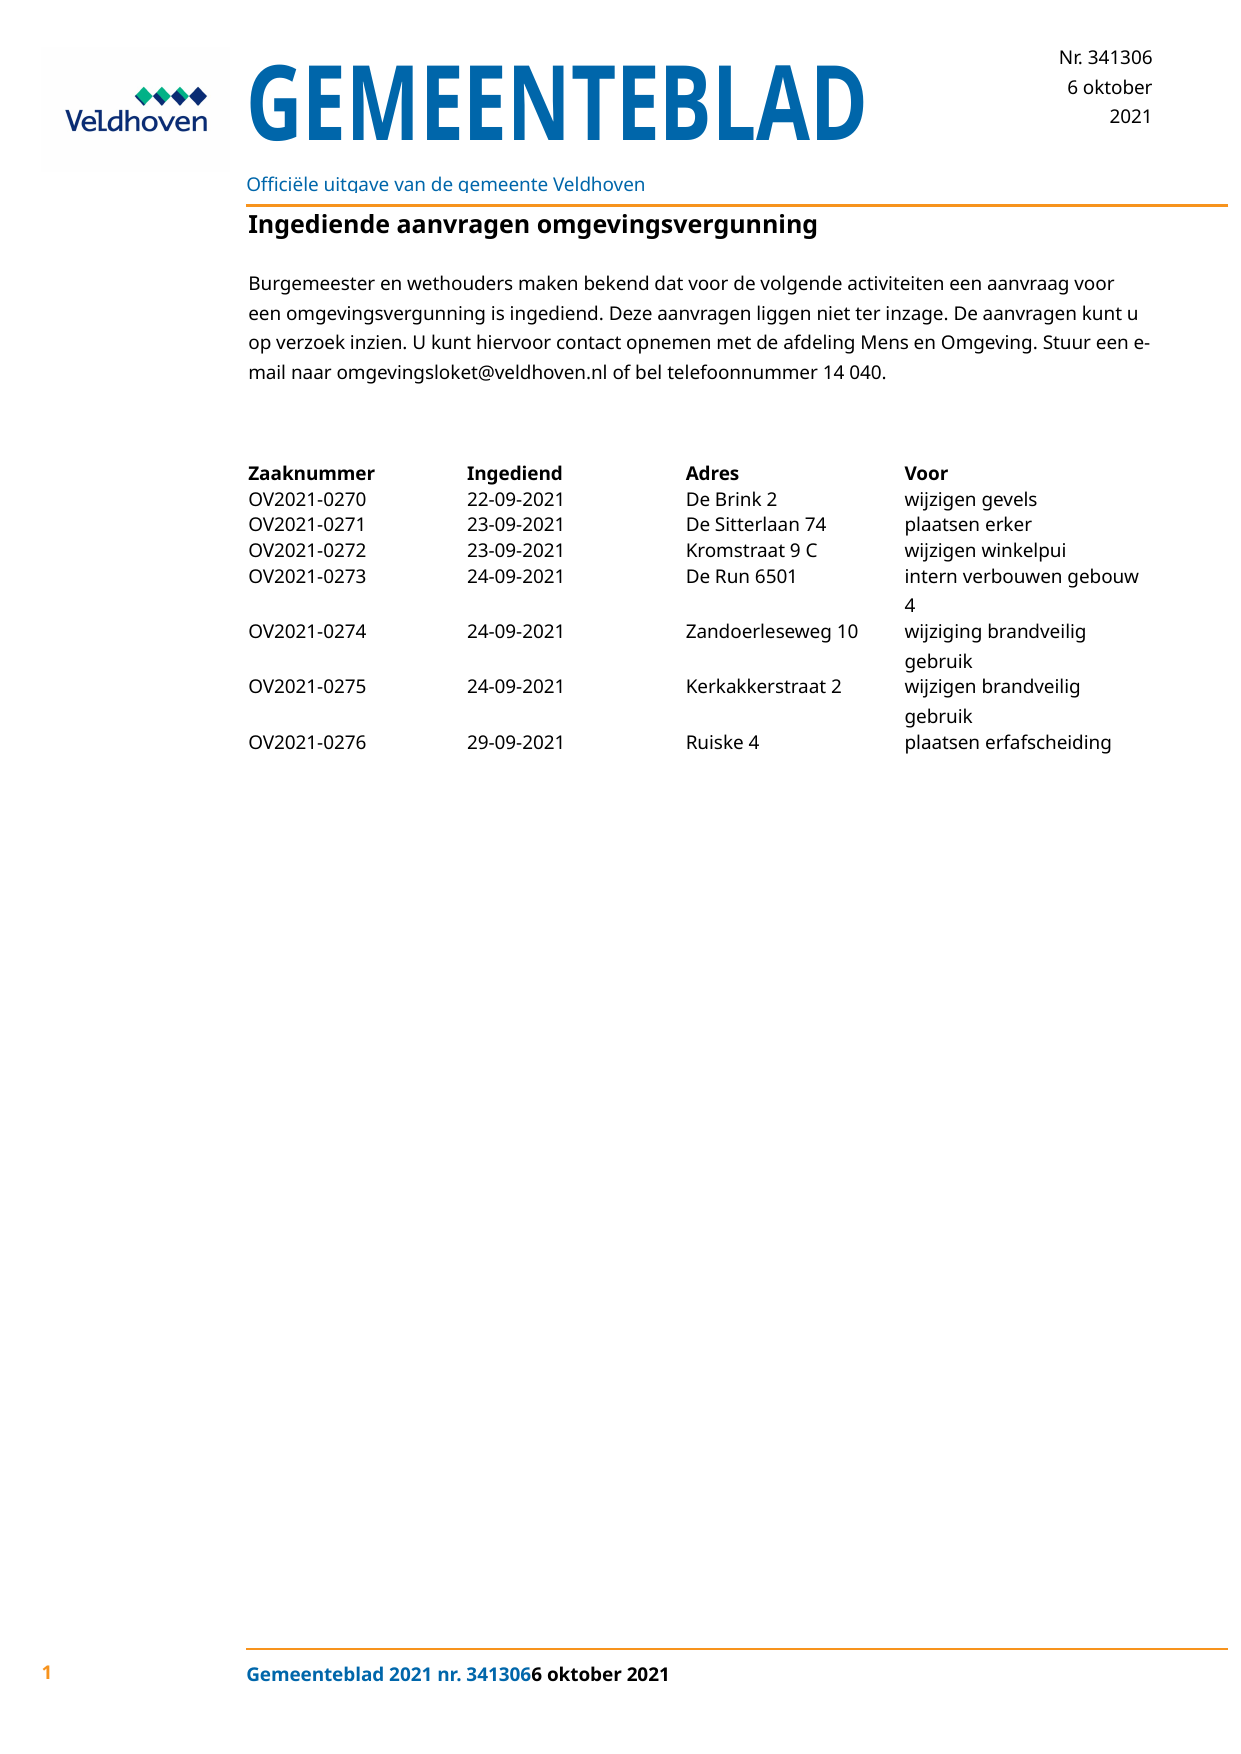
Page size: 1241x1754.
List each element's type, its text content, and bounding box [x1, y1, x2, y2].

table_cell OV2021-0274 [248, 618, 467, 673]
table_header Voor [904, 460, 1152, 486]
table_cell plaatsen erker [904, 511, 1152, 537]
table_cell wijzigen gevels [904, 486, 1152, 511]
table_cell OV2021-0270 [248, 486, 467, 511]
table_cell Kromstraat 9 C [686, 537, 904, 563]
table_cell Kerkakkerstraat 2 [686, 674, 904, 729]
table_cell 24-09-2021 [467, 674, 686, 729]
table_cell 23-09-2021 [467, 511, 686, 537]
table_header Zaaknummer [248, 460, 467, 486]
table_header Ingediend [467, 460, 686, 486]
picture [41, 47, 231, 172]
table_cell OV2021-0276 [248, 729, 467, 754]
table_cell 24-09-2021 [467, 618, 686, 673]
table_cell OV2021-0272 [248, 537, 467, 563]
table_cell OV2021-0275 [248, 674, 467, 729]
table_cell wijzigen brandveilig gebruik [904, 674, 1152, 729]
table_cell OV2021-0271 [248, 511, 467, 537]
table_cell 24-09-2021 [467, 563, 686, 618]
table_cell De Sitterlaan 74 [686, 511, 904, 537]
table_cell Zandoerleseweg 10 [686, 618, 904, 673]
table_cell Ruiske 4 [686, 729, 904, 754]
table_cell 29-09-2021 [467, 729, 686, 754]
table_cell wijzigen winkelpui [904, 537, 1152, 563]
table_cell De Brink 2 [686, 486, 904, 511]
table_cell 22-09-2021 [467, 486, 686, 511]
table_cell De Run 6501 [686, 563, 904, 618]
table_header Adres [686, 460, 904, 486]
text Burgemeester en wethouders maken bekend dat voor de volgende activiteiten een aanvraag voor een omgevingsvergunning is ingediend. Deze aanvragen liggen niet ter inzage. De aanvragen kunt u op verzoek inzien. U kunt hiervoor contact opnemen met de afdeling Mens en Omgeving. Stuur een e-mail naar omgevingsloket@veldhoven.nl of bel telefoonnummer 14 040. [248, 270, 1152, 385]
table_cell intern verbouwen gebouw 4 [904, 563, 1152, 618]
table_cell OV2021-0273 [248, 563, 467, 618]
table_cell 23-09-2021 [467, 537, 686, 563]
table_cell plaatsen erfafscheiding [904, 729, 1152, 754]
table_cell wijziging brandveilig gebruik [904, 618, 1152, 673]
text Ingediende aanvragen omgevingsvergunning [248, 207, 1152, 241]
